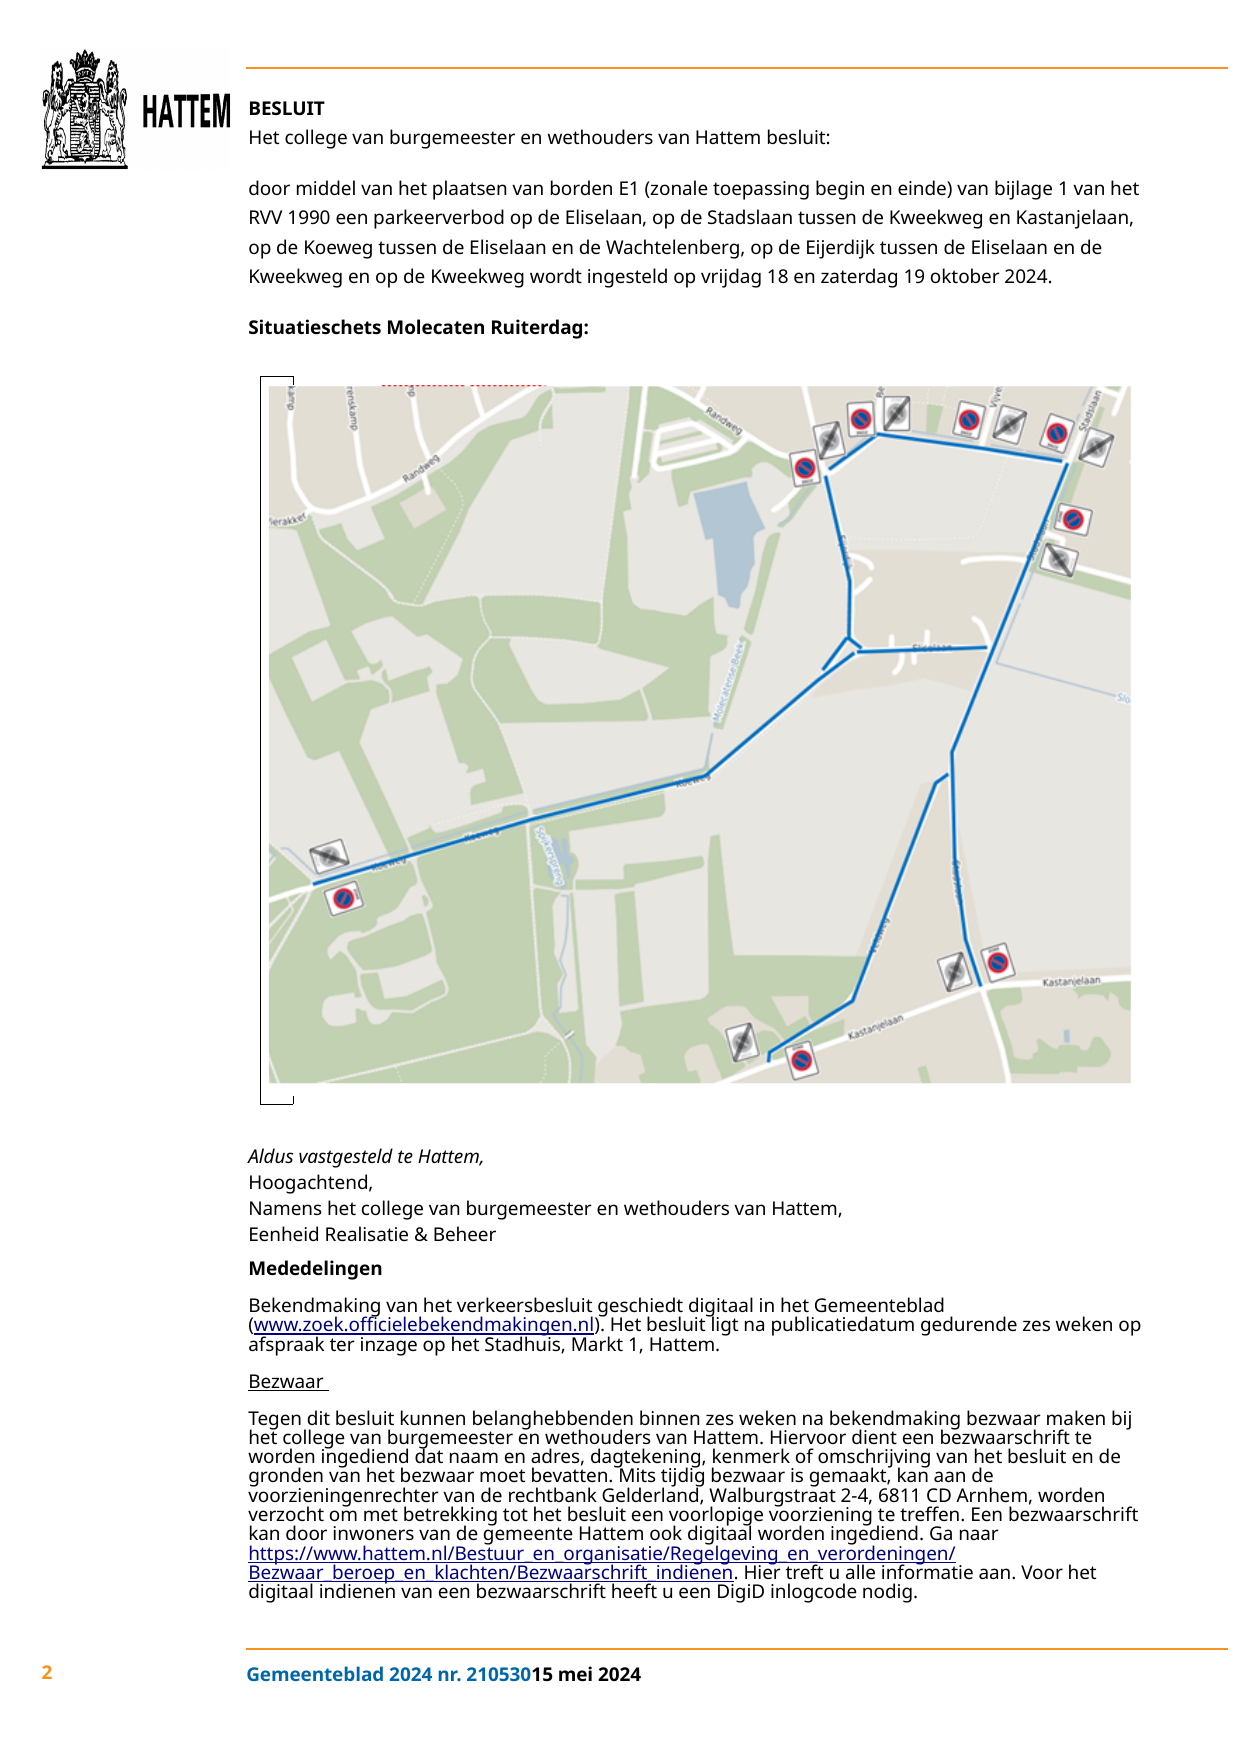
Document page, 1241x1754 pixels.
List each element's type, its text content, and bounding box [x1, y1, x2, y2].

picture [268, 385, 1154, 1096]
text Bezwaar [248, 1373, 1152, 1392]
text Aldus vastgesteld te Hattem, [248, 1144, 1152, 1169]
text Tegen dit besluit kunnen belanghebbenden binnen zes weken na bekendmaking bezwaar maken bij het college van burgemeester en wethouders van Hattem. Hiervoor dient een bezwaarschrift te worden ingediend dat naam en adres, dagtekening, kenmerk of omschrijving van het besluit en de gronden van het bezwaar moet bevatten. Mits tijdig bezwaar is gemaakt, kan aan de voorzieningenrechter van de rechtbank Gelderland, Walburgstraat 2-4, 6811 CD Arnhem, worden verzocht om met betrekking tot het besluit een voorlopige voorziening te treffen. Een bezwaarschrift kan door inwoners van de gemeente Hattem ook digitaal worden ingediend. Ga naar https://www.hattem.nl/Bestuur_en_organisatie/Regelgeving_en_verordeningen/Bezwaar_beroep_en_klachten/Bezwaarschrift_indienen. Hier treft u alle informatie aan. Voor het digitaal indienen van een bezwaarschrift heeft u een DigiD inlogcode nodig. [248, 1410, 1152, 1602]
text Eenheid Realisatie & Beheer [248, 1221, 1152, 1247]
text Situatieschets Molecaten Ruiterdag: [248, 314, 1152, 340]
text Hoogachtend, [248, 1169, 1152, 1195]
text BESLUIT [248, 95, 1152, 121]
picture [41, 47, 231, 172]
text Bekendmaking van het verkeersbesluit geschiedt digitaal in het Gemeenteblad (www.zoek.officielebekendmakingen.nl). Het besluit ligt na publicatiedatum gedurende zes weken op afspraak ter inzage op het Stadhuis, Markt 1, Hattem. [248, 1297, 1152, 1355]
text Mededelingen [248, 1260, 1152, 1279]
text door middel van het plaatsen van borden E1 (zonale toepassing begin en einde) van bijlage 1 van het RVV 1990 een parkeerverbod op de Eliselaan, op de Stadslaan tussen de Kweekweg en Kastanjelaan, op de Koeweg tussen de Eliselaan en de Wachtelenberg, op de Eijerdijk tussen de Eliselaan en de Kweekweg en op de Kweekweg wordt ingesteld op vrijdag 18 en zaterdag 19 oktober 2024. [248, 175, 1152, 289]
text Namens het college van burgemeester en wethouders van Hattem, [248, 1195, 1152, 1221]
text Het college van burgemeester en wethouders van Hattem besluit: [248, 124, 1152, 150]
